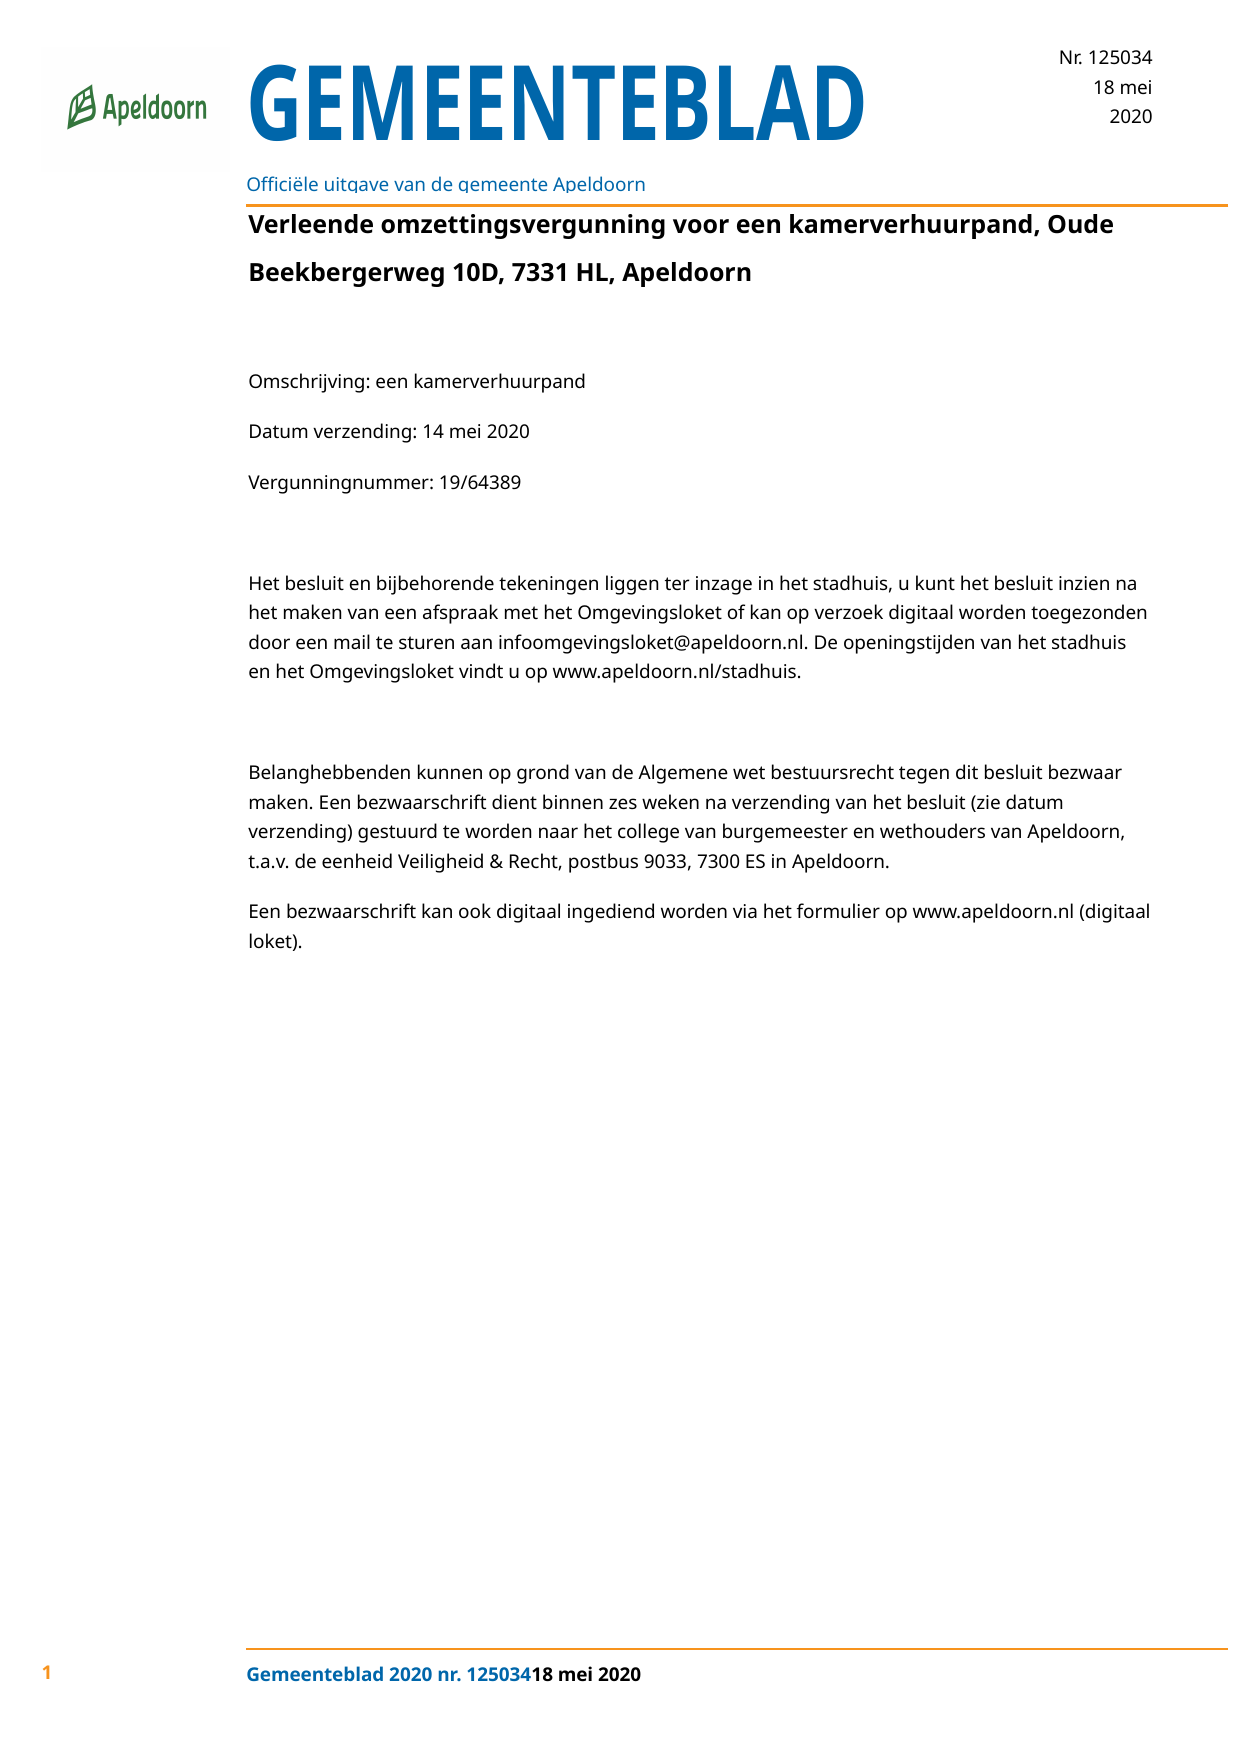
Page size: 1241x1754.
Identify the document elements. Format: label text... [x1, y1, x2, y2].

picture [41, 47, 231, 172]
text Omschrijving: een kamerverhuurpand [248, 368, 1152, 394]
text Een bezwaarschrift kan ook digitaal ingediend worden via het formulier op www.apeldoorn.nl (digitaal loket). [248, 899, 1152, 954]
text Het besluit en bijbehorende tekeningen liggen ter inzage in het stadhuis, u kunt het besluit inzien na het maken van een afspraak met het Omgevingsloket of kan op verzoek digitaal worden toegezonden door een mail te sturen aan infoomgevingsloket@apeldoorn.nl. De openingstijden van het stadhuis en het Omgevingsloket vindt u op www.apeldoorn.nl/stadhuis. [248, 570, 1152, 684]
text Belanghebbenden kunnen op grond van de Algemene wet bestuursrecht tegen dit besluit bezwaar maken. Een bezwaarschrift dient binnen zes weken na verzending van het besluit (zie datum verzending) gestuurd te worden naar het college van burgemeester en wethouders van Apeldoorn, t.a.v. de eenheid Veiligheid & Recht, postbus 9033, 7300 ES in Apeldoorn. [248, 759, 1152, 874]
text Vergunningnummer: 19/64389 [248, 469, 1152, 495]
text Verleende omzettingsvergunning voor een kamerverhuurpand, Oude Beekbergerweg 10D, 7331 HL, Apeldoorn [248, 207, 1152, 288]
text Datum verzending: 14 mei 2020 [248, 419, 1152, 444]
